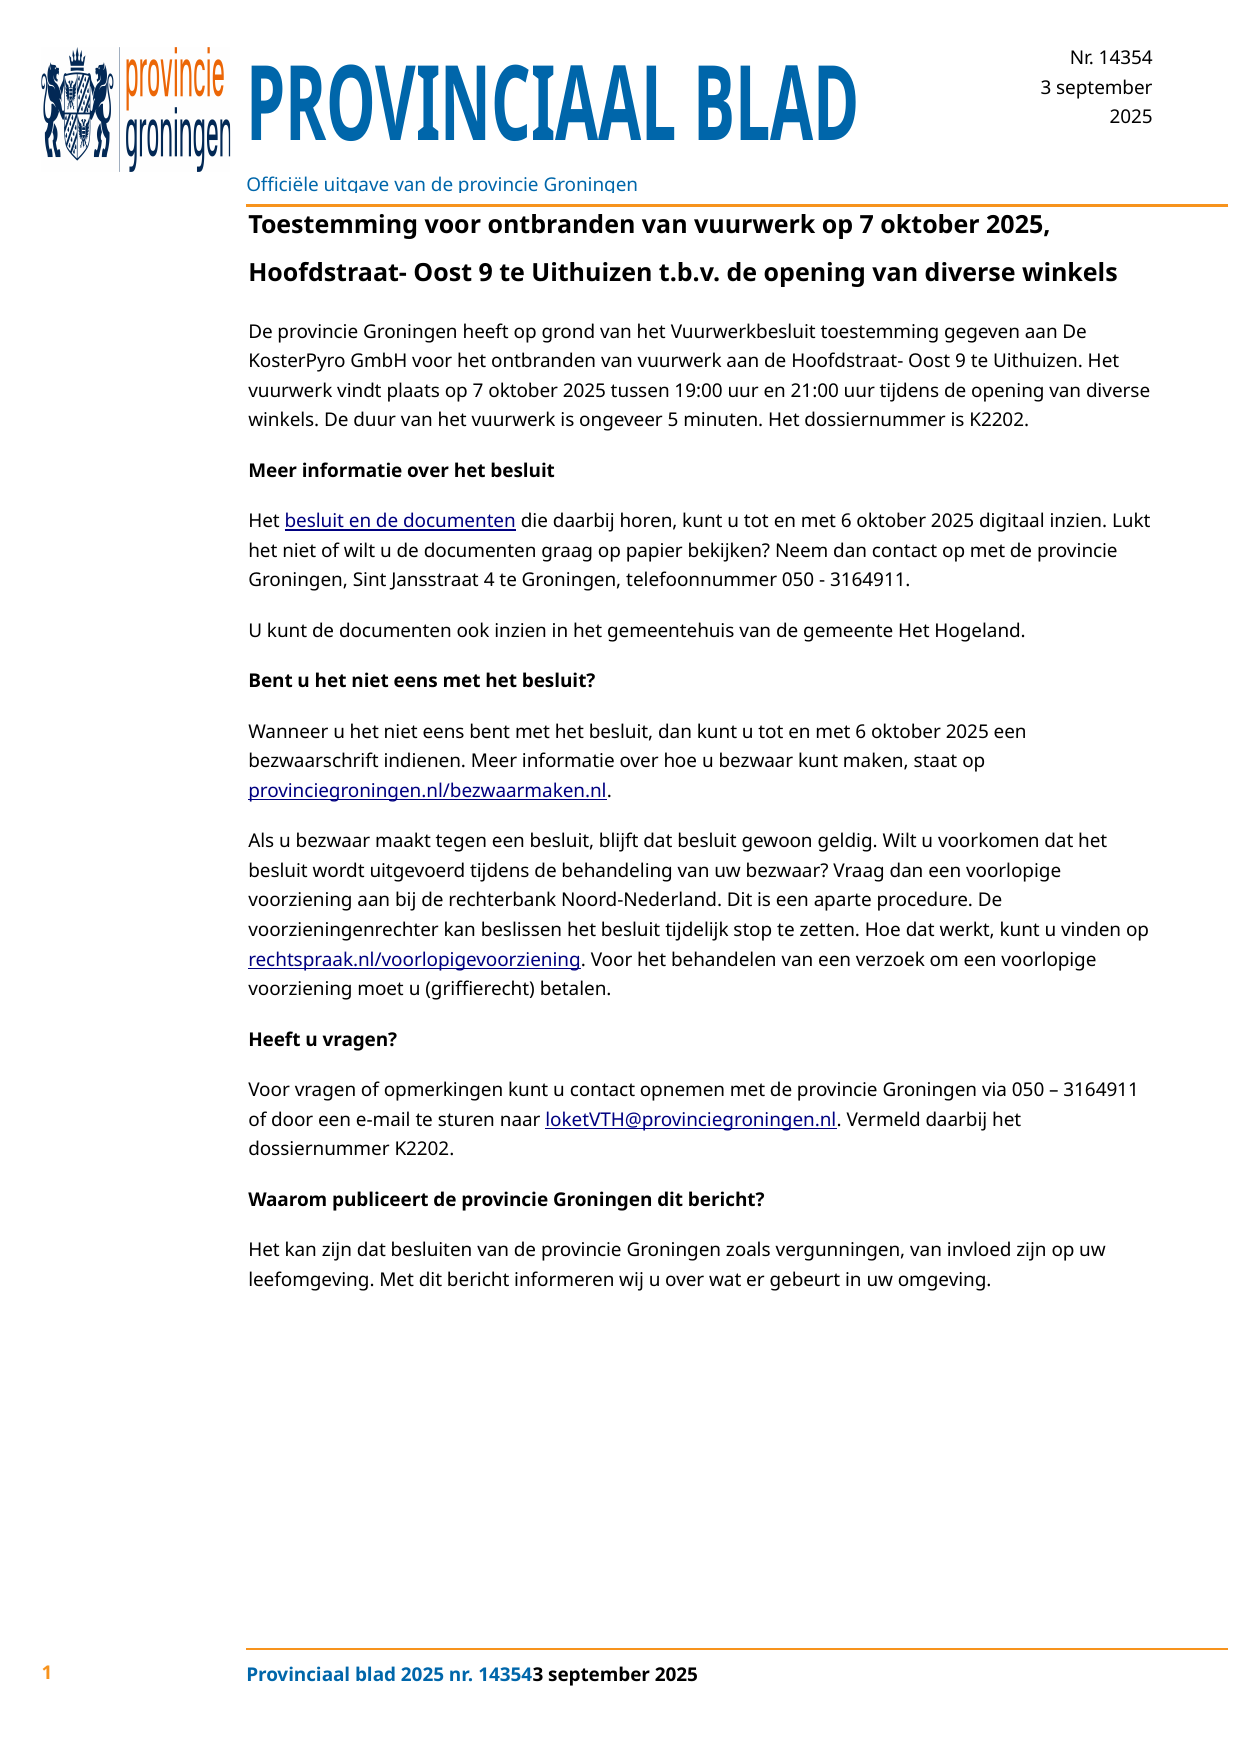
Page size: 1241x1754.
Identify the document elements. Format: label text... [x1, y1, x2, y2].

text Het kan zijn dat besluiten van de provincie Groningen zoals vergunningen, van invloed zijn op uw leefomgeving. Met dit bericht informeren wij u over wat er gebeurt in uw omgeving. [248, 1236, 1152, 1292]
text Als u bezwaar maakt tegen een besluit, blijft dat besluit gewoon geldig. Wilt u voorkomen dat het besluit wordt uitgevoerd tijdens de behandeling van uw bezwaar? Vraag dan een voorlopige voorziening aan bij de rechterbank Noord-Nederland. Dit is een aparte procedure. De voorzieningenrechter kan beslissen het besluit tijdelijk stop te zetten. Hoe dat werkt, kunt u vinden op rechtspraak.nl/voorlopigevoorziening. Voor het behandelen van een verzoek om een voorlopige voorziening moet u (griffierecht) betalen. [248, 827, 1152, 1001]
text Het besluit en de documenten die daarbij horen, kunt u tot en met 6 oktober 2025 digitaal inzien. Lukt het niet of wilt u de documenten graag op papier bekijken? Neem dan contact op met de provincie Groningen, Sint Jansstraat 4 te Groningen, telefoonnummer 050 - 3164911. [248, 507, 1152, 592]
text Heeft u vragen? [248, 1026, 1152, 1052]
text Wanneer u het niet eens bent met het besluit, dan kunt u tot en met 6 oktober 2025 een bezwaarschrift indienen. Meer informatie over hoe u bezwaar kunt maken, staat op provinciegroningen.nl/bezwaarmaken.nl. [248, 718, 1152, 803]
picture [41, 47, 231, 172]
text Waarom publiceert de provincie Groningen dit bericht? [248, 1186, 1152, 1212]
text U kunt de documenten ook inzien in het gemeentehuis van de gemeente Het Hogeland. [248, 617, 1152, 643]
text Bent u het niet eens met het besluit? [248, 667, 1152, 693]
text De provincie Groningen heeft op grond van het Vuurwerkbesluit toestemming gegeven aan De KosterPyro GmbH voor het ontbranden van vuurwerk aan de Hoofdstraat- Oost 9 te Uithuizen. Het vuurwerk vindt plaats op 7 oktober 2025 tussen 19:00 uur en 21:00 uur tijdens de opening van diverse winkels. De duur van het vuurwerk is ongeveer 5 minuten. Het dossiernummer is K2202. [248, 318, 1152, 432]
text Meer informatie over het besluit [248, 457, 1152, 483]
text Voor vragen of opmerkingen kunt u contact opnemen met de provincie Groningen via 050 – 3164911 of door een e-mail te sturen naar loketVTH@provinciegroningen.nl. Vermeld daarbij het dossiernummer K2202. [248, 1076, 1152, 1161]
text Toestemming voor ontbranden van vuurwerk op 7 oktober 2025, Hoofdstraat- Oost 9 te Uithuizen t.b.v. de opening van diverse winkels [248, 207, 1152, 288]
